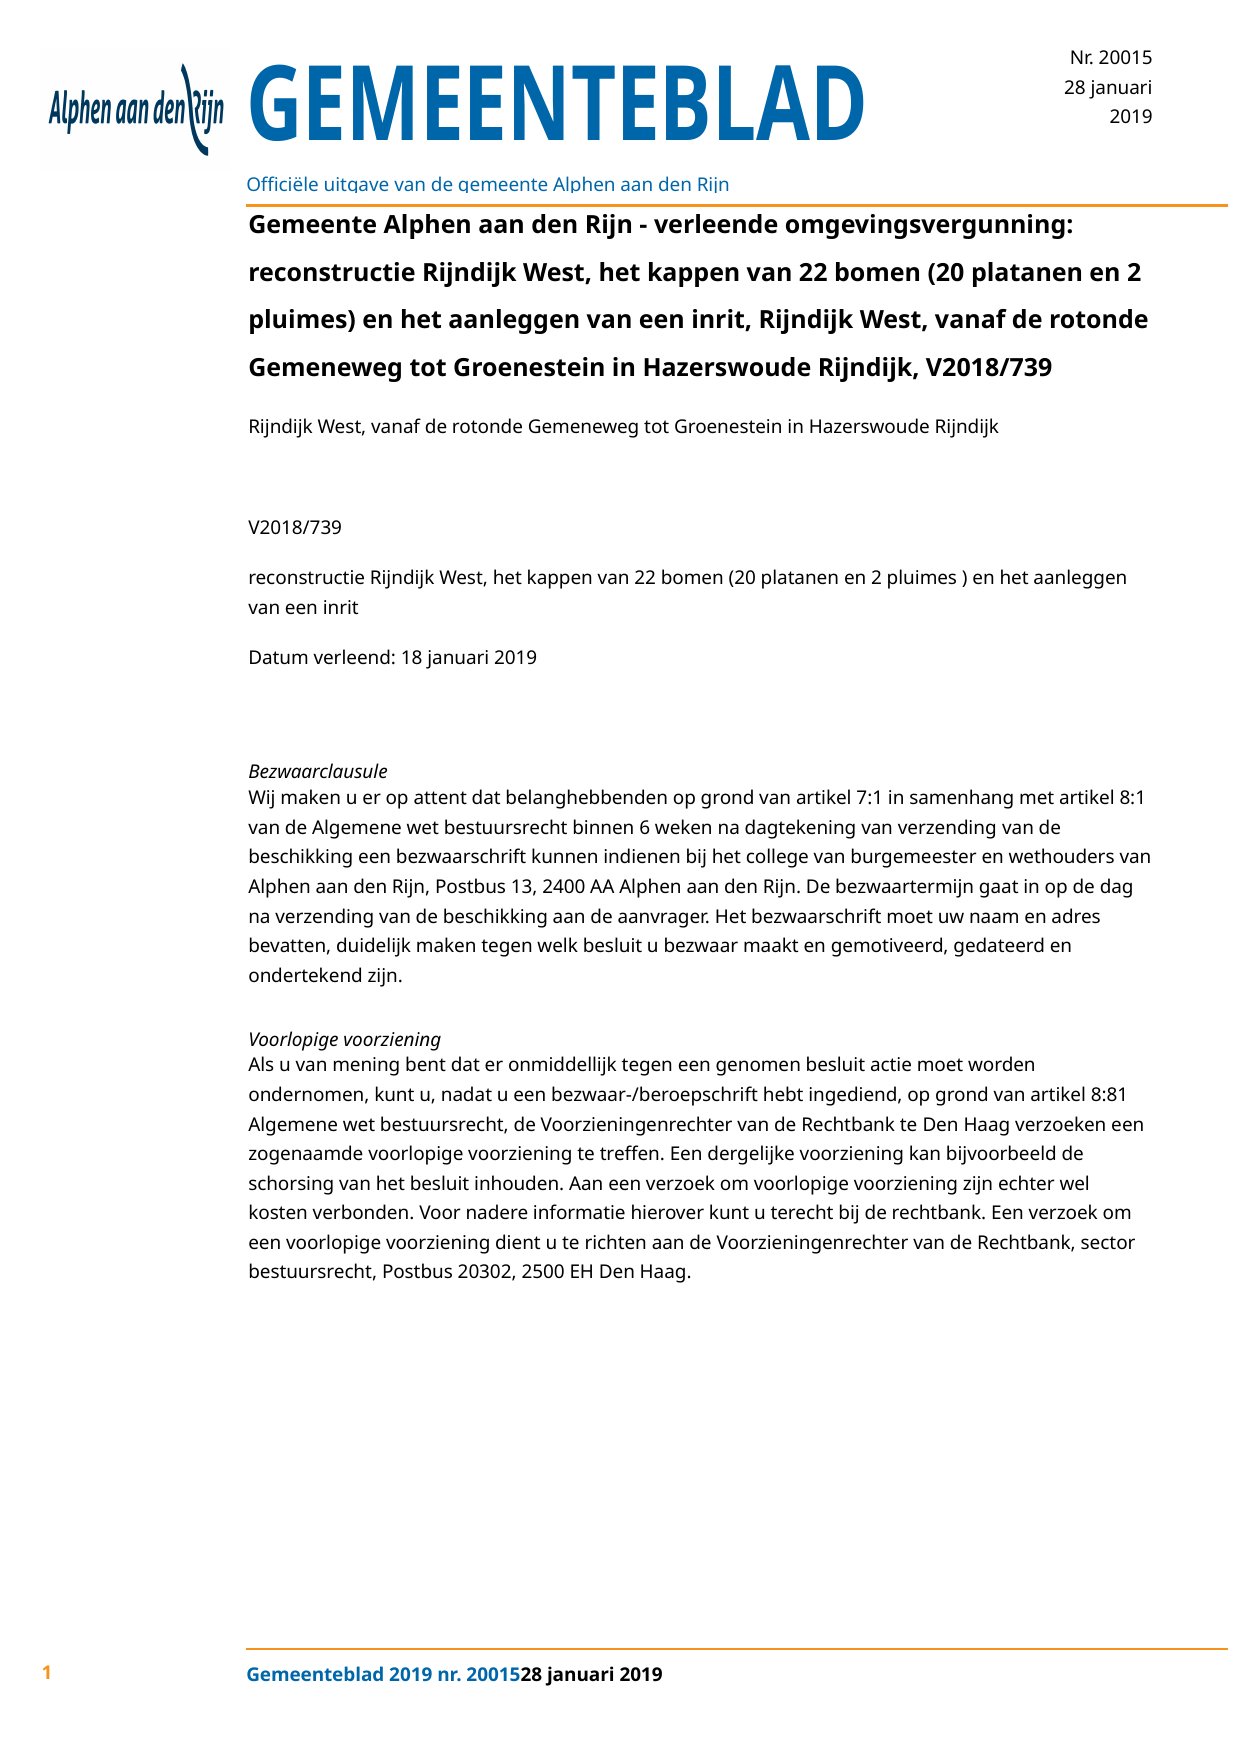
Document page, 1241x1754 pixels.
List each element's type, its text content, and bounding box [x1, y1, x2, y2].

text Voorlopige voorziening [248, 1026, 1152, 1052]
text Rijndijk West, vanaf de rotonde Gemeneweg tot Groenestein in Hazerswoude Rijndijk [248, 413, 1152, 439]
text Datum verleend: 18 januari 2019 [248, 644, 1152, 670]
text Bezwaarclausule [248, 759, 1152, 784]
text V2018/739 [248, 514, 1152, 540]
text Gemeente Alphen aan den Rijn - verleende omgevingsvergunning: reconstructie Rijndijk West, het kappen van 22 bomen (20 platanen en 2 pluimes) en het aanleggen van een inrit, Rijndijk West, vanaf de rotonde Gemeneweg tot Groenestein in Hazerswoude Rijndijk, V2018/739 [248, 207, 1152, 384]
picture [41, 47, 231, 172]
text Wij maken u er op attent dat belanghebbenden op grond van artikel 7:1 in samenhang met artikel 8:1 van de Algemene wet bestuursrecht binnen 6 weken na dagtekening van verzending van de beschikking een bezwaarschrift kunnen indienen bij het college van burgemeester en wethouders van Alphen aan den Rijn, Postbus 13, 2400 AA Alphen aan den Rijn. De bezwaartermijn gaat in op de dag na verzending van de beschikking aan de aanvrager. Het bezwaarschrift moet uw naam en adres bevatten, duidelijk maken tegen welk besluit u bezwaar maakt en gemotiveerd, gedateerd en ondertekend zijn. [248, 784, 1152, 988]
text Als u van mening bent dat er onmiddellijk tegen een genomen besluit actie moet worden ondernomen, kunt u, nadat u een bezwaar-/beroepschrift hebt ingediend, op grond van artikel 8:81 Algemene wet bestuursrecht, de Voorzieningenrechter van de Rechtbank te Den Haag verzoeken een zogenaamde voorlopige voorziening te treffen. Een dergelijke voorziening kan bijvoorbeeld de schorsing van het besluit inhouden. Aan een verzoek om voorlopige voorziening zijn echter wel kosten verbonden. Voor nadere informatie hierover kunt u terecht bij de rechtbank. Een verzoek om een voorlopige voorziening dient u te richten aan de Voorzieningenrechter van de Rechtbank, sector bestuursrecht, Postbus 20302, 2500 EH Den Haag. [248, 1052, 1152, 1284]
text reconstructie Rijndijk West, het kappen van 22 bomen (20 platanen en 2 pluimes ) en het aanleggen van een inrit [248, 564, 1152, 620]
